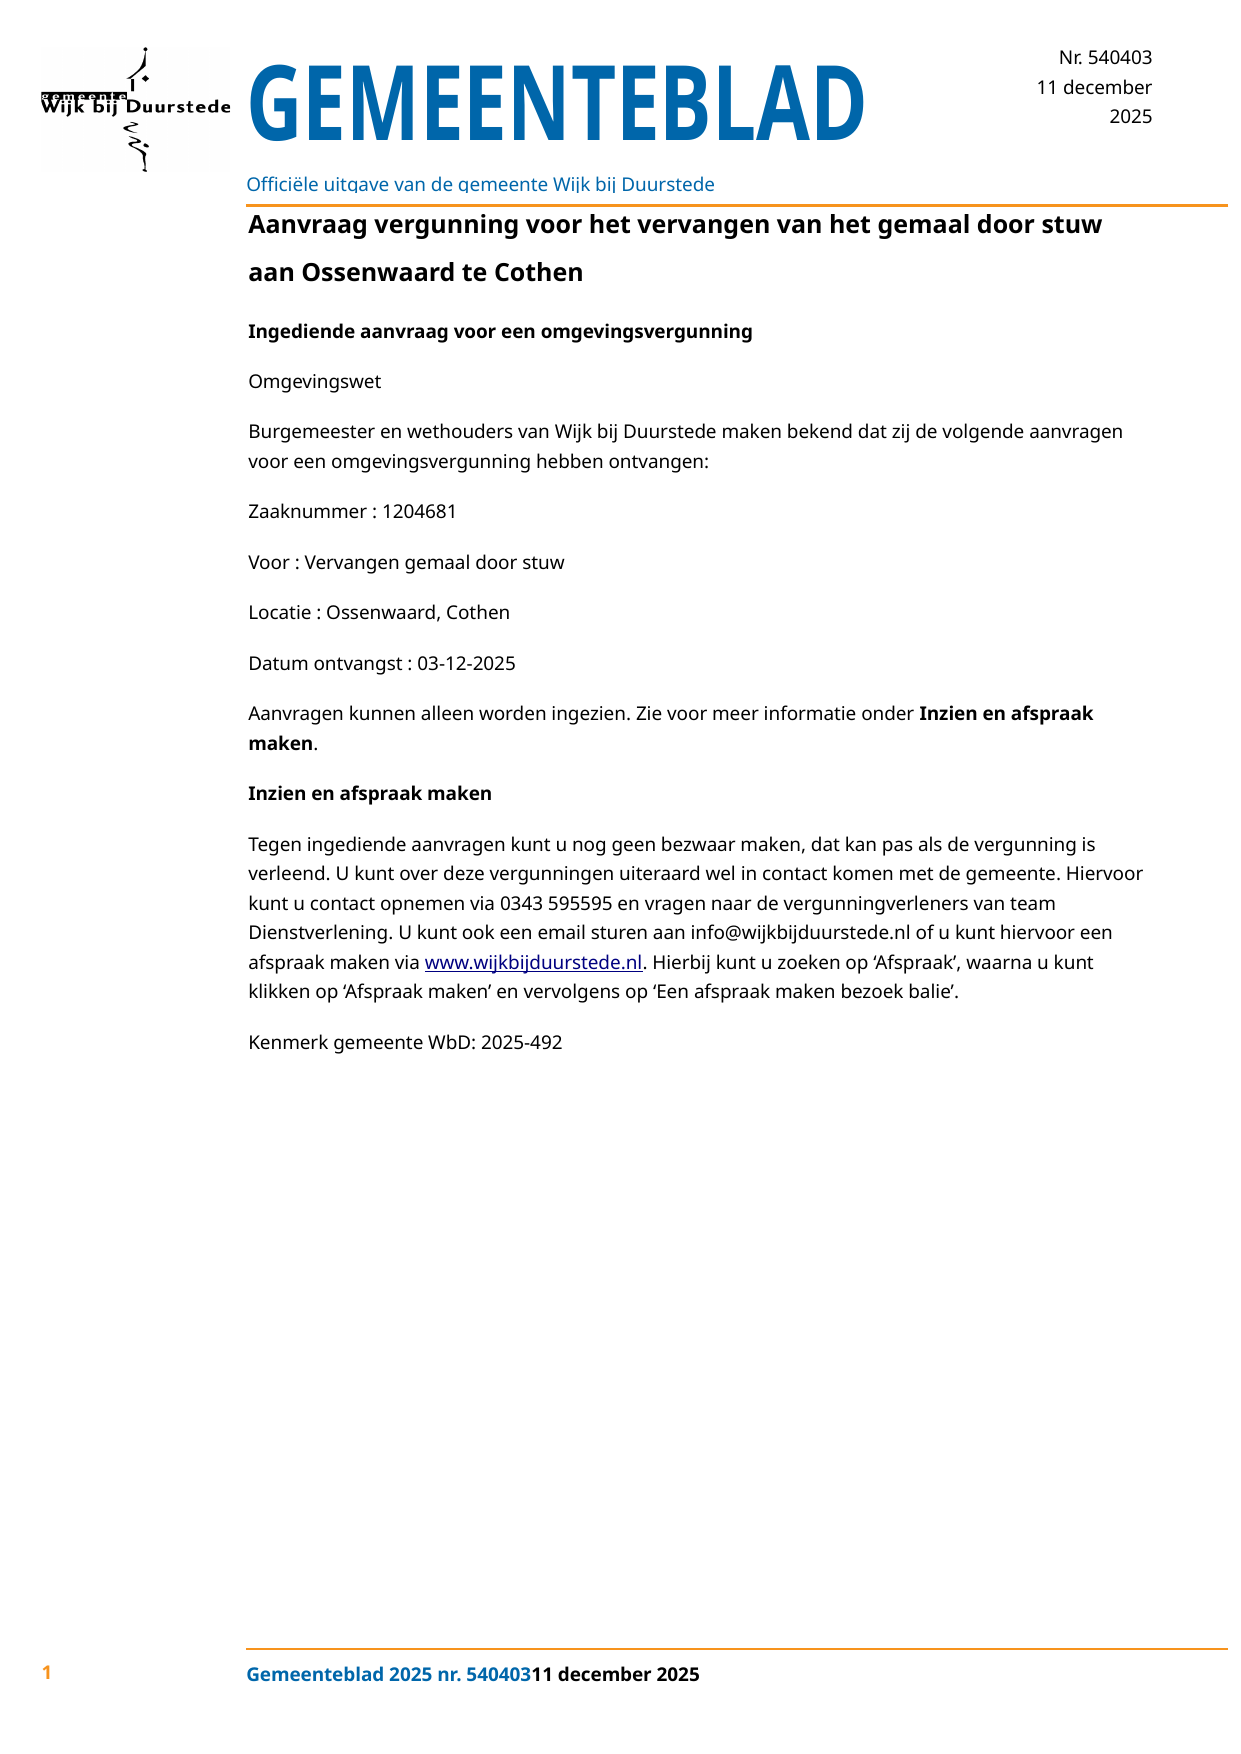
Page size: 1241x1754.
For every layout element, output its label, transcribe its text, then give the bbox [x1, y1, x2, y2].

text Ingediende aanvraag voor een omgevingsvergunning [248, 318, 1152, 344]
text Voor : Vervangen gemaal door stuw [248, 549, 1152, 575]
text Kenmerk gemeente WbD: 2025-492 [248, 1029, 1152, 1055]
picture [41, 47, 231, 172]
text Aanvragen kunnen alleen worden ingezien. Zie voor meer informatie onder Inzien en afspraak maken. [248, 700, 1152, 756]
text Inzien en afspraak maken [248, 780, 1152, 806]
text Datum ontvangst : 03-12-2025 [248, 650, 1152, 676]
text Tegen ingediende aanvragen kunt u nog geen bezwaar maken, dat kan pas als de vergunning is verleend. U kunt over deze vergunningen uiteraard wel in contact komen met de gemeente. Hiervoor kunt u contact opnemen via 0343 595595 en vragen naar de vergunningverleners van team Dienstverlening. U kunt ook een email sturen aan info@wijkbijduurstede.nl of u kunt hiervoor een afspraak maken via www.wijkbijduurstede.nl. Hierbij kunt u zoeken op ‘Afspraak’, waarna u kunt klikken op ‘Afspraak maken’ en vervolgens op ‘Een afspraak maken bezoek balie’. [248, 831, 1152, 1004]
text Locatie : Ossenwaard, Cothen [248, 599, 1152, 625]
text Aanvraag vergunning voor het vervangen van het gemaal door stuw aan Ossenwaard te Cothen [248, 207, 1152, 288]
text Omgevingswet [248, 368, 1152, 394]
text Zaaknummer : 1204681 [248, 499, 1152, 524]
text Burgemeester en wethouders van Wijk bij Duurstede maken bekend dat zij de volgende aanvragen voor een omgevingsvergunning hebben ontvangen: [248, 419, 1152, 474]
